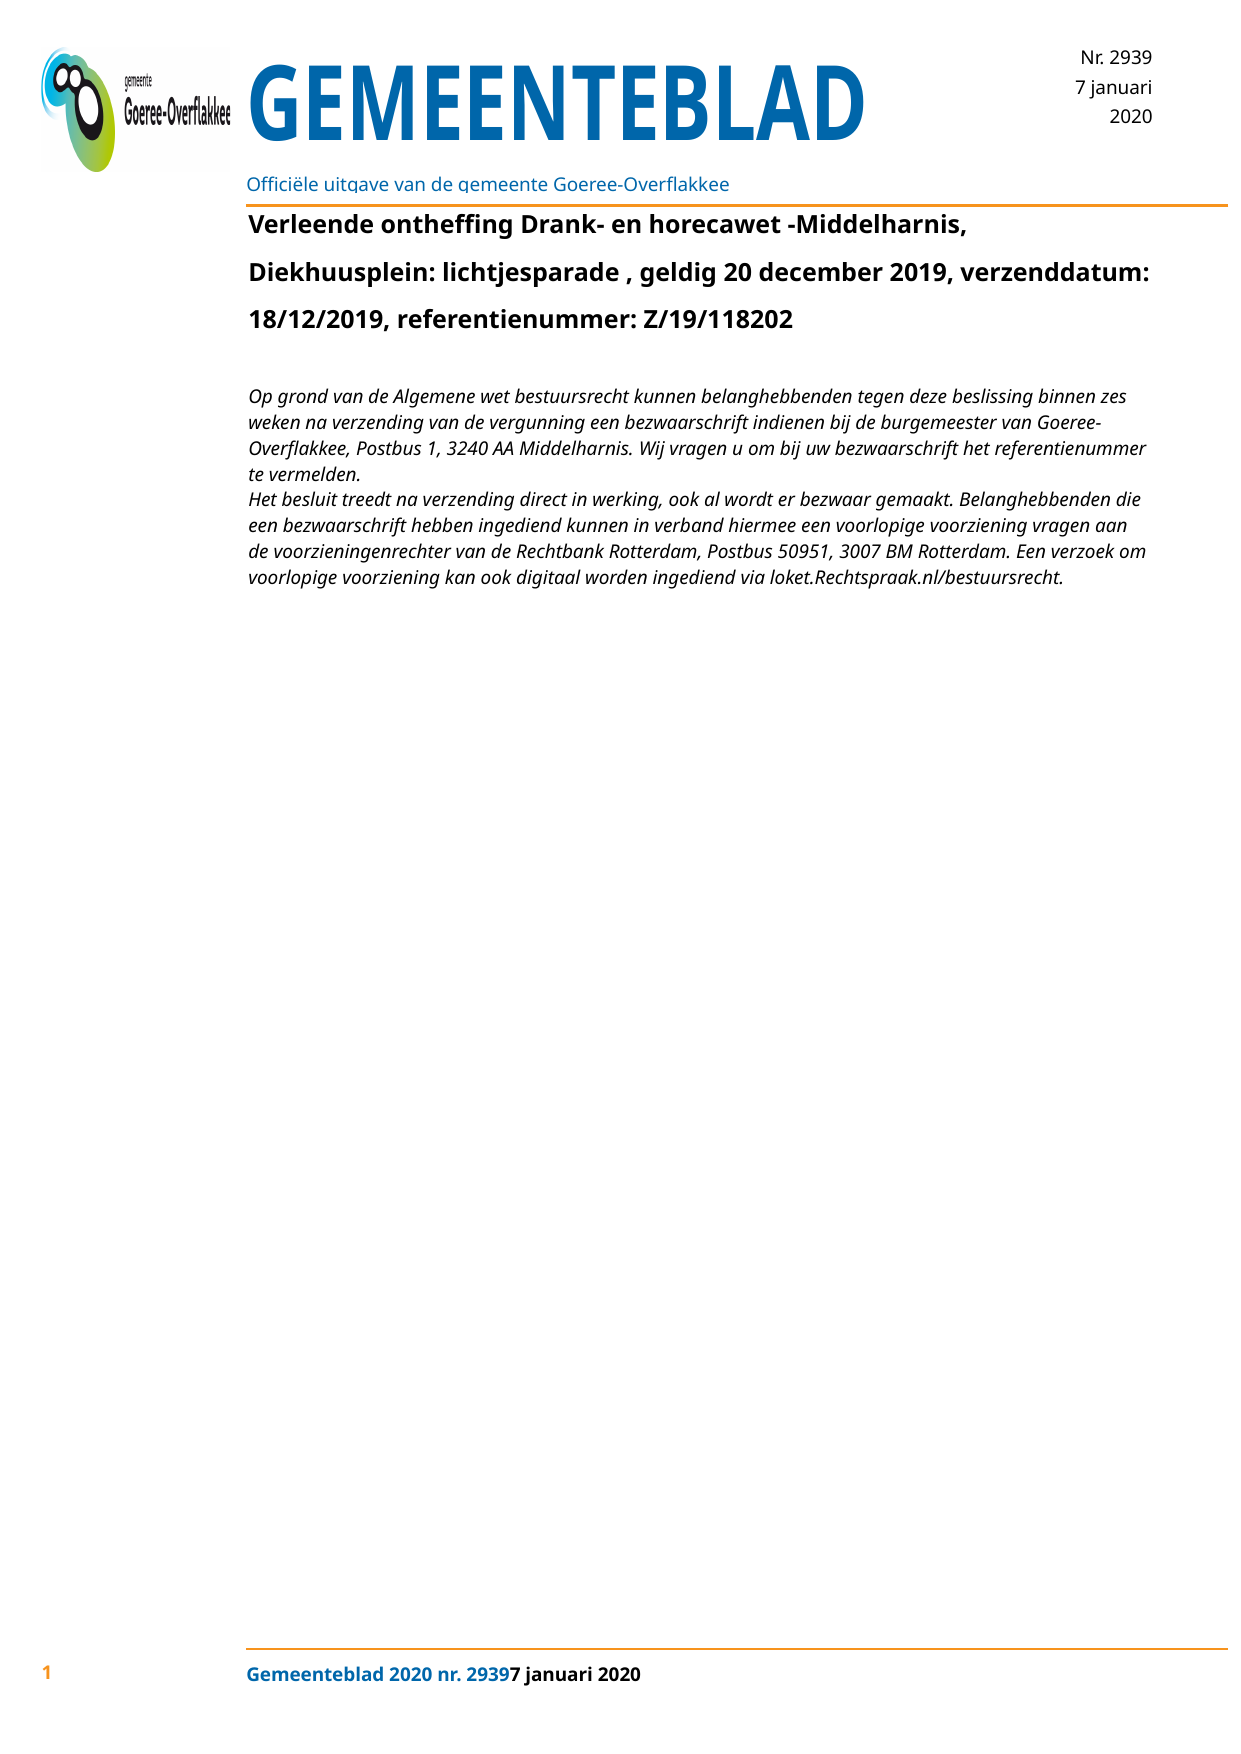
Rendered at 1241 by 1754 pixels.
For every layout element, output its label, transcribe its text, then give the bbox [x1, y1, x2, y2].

text Het besluit treedt na verzending direct in werking, ook al wordt er bezwaar gemaakt. Belanghebbenden die een bezwaarschrift hebben ingediend kunnen in verband hiermee een voorlopige voorziening vragen aan de voorzieningenrechter van de Rechtbank Rotterdam, Postbus 50951, 3007 BM Rotterdam. Een verzoek om voorlopige voorziening kan ook digitaal worden ingediend via loket.Rechtspraak.nl/bestuursrecht. [248, 487, 1152, 589]
text Verleende ontheffing Drank- en horecawet -Middelharnis, Diekhuusplein: lichtjesparade , geldig 20 december 2019, verzenddatum: 18/12/2019, referentienummer: Z/19/118202 [248, 207, 1152, 336]
picture [41, 47, 231, 172]
text Op grond van de Algemene wet bestuursrecht kunnen belanghebbenden tegen deze beslissing binnen zes weken na verzending van de vergunning een bezwaarschrift indienen bij de burgemeester van Goeree-Overflakkee, Postbus 1, 3240 AA Middelharnis. Wij vragen u om bij uw bezwaarschrift het referentienummer te vermelden. [248, 384, 1152, 487]
